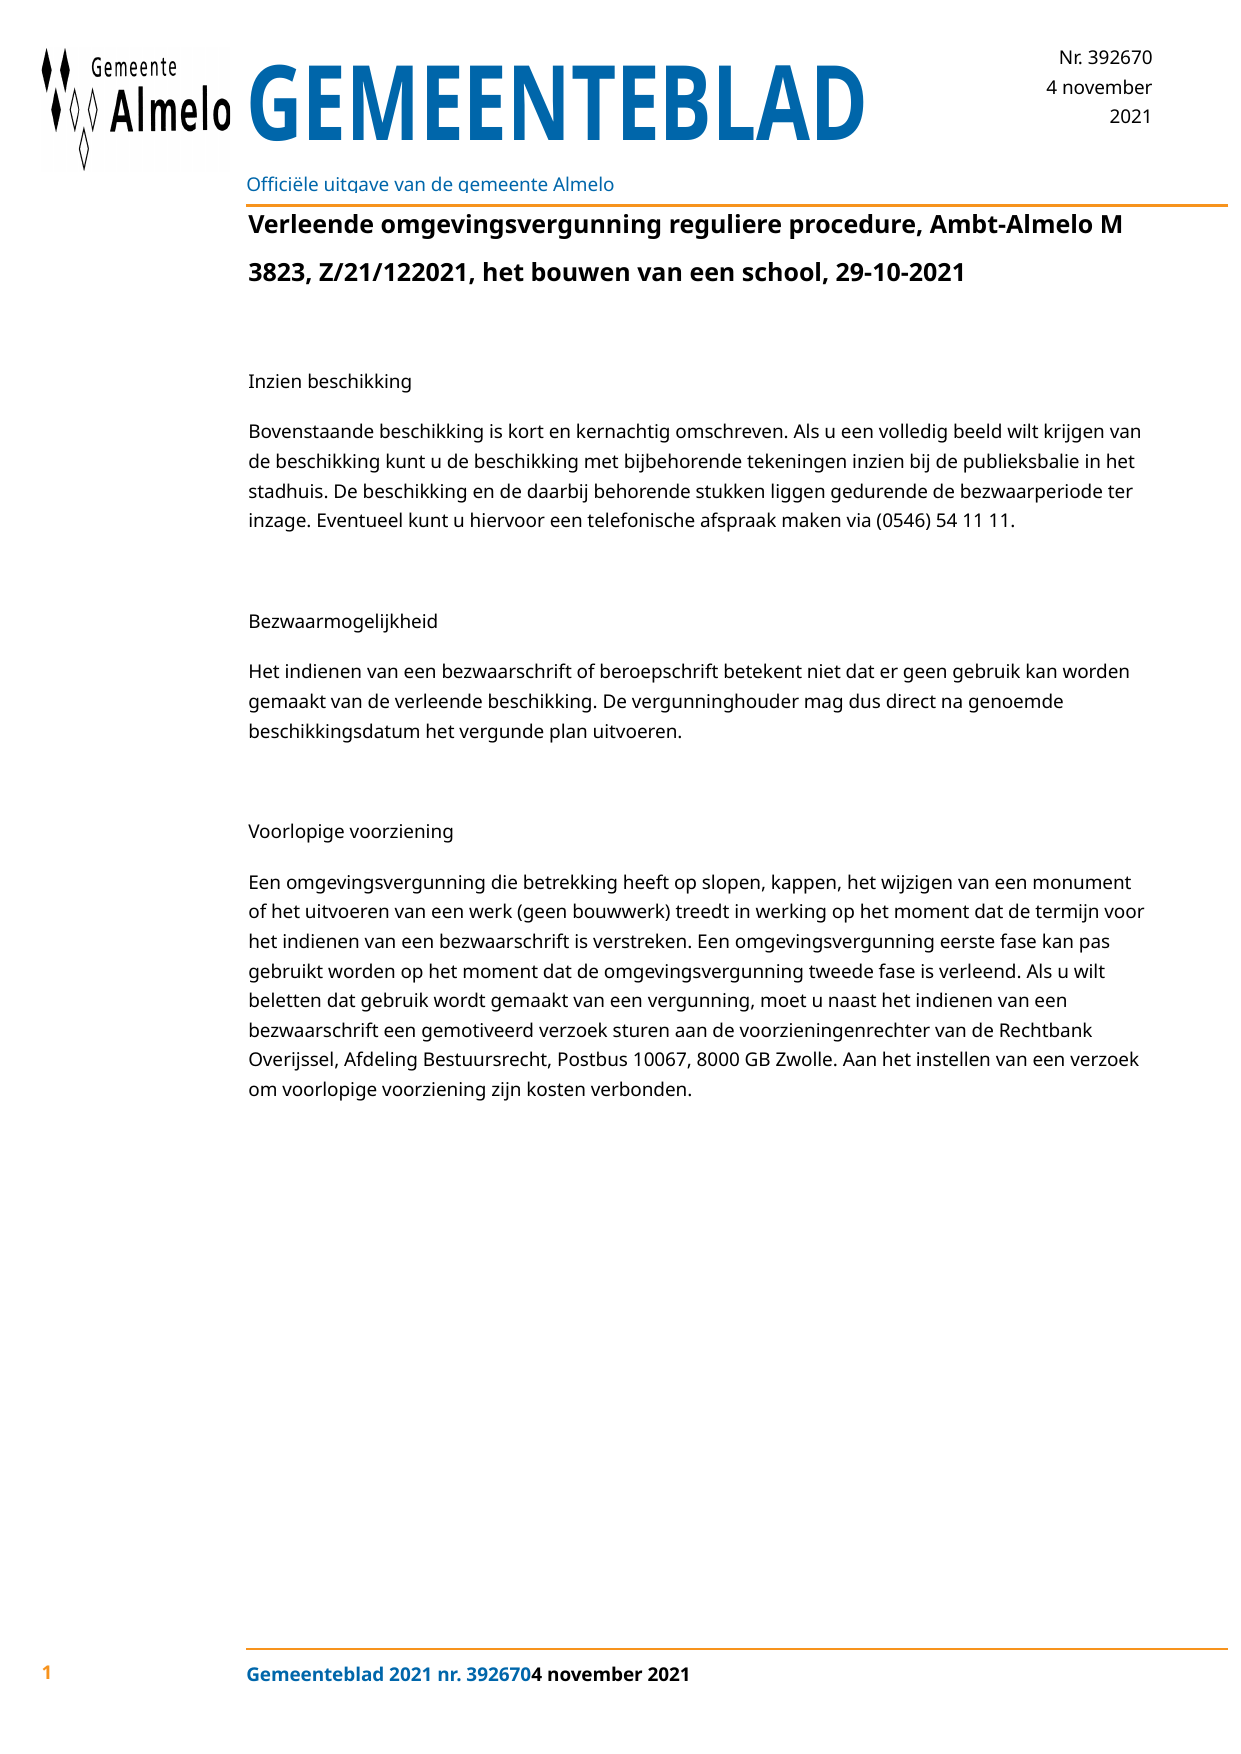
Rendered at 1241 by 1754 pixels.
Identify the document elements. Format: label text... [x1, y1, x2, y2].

text Bovenstaande beschikking is kort en kernachtig omschreven. Als u een volledig beeld wilt krijgen van de beschikking kunt u de beschikking met bijbehorende tekeningen inzien bij de publieksbalie in het stadhuis. De beschikking en de daarbij behorende stukken liggen gedurende de bezwaarperiode ter inzage. Eventueel kunt u hiervoor een telefonische afspraak maken via (0546) 54 11 11. [248, 419, 1152, 533]
text Verleende omgevingsvergunning reguliere procedure, Ambt-Almelo M 3823, Z/21/122021, het bouwen van een school, 29-10-2021 [248, 207, 1152, 288]
text Bezwaarmogelijkheid [248, 608, 1152, 634]
text Inzien beschikking [248, 368, 1152, 394]
text Voorlopige voorziening [248, 819, 1152, 844]
text Een omgevingsvergunning die betrekking heeft op slopen, kappen, het wijzigen van een monument of het uitvoeren van een werk (geen bouwwerk) treedt in werking op het moment dat de termijn voor het indienen van een bezwaarschrift is verstreken. Een omgevingsvergunning eerste fase kan pas gebruikt worden op het moment dat de omgevingsvergunning tweede fase is verleend. Als u wilt beletten dat gebruik wordt gemaakt van een vergunning, moet u naast het indienen van een bezwaarschrift een gemotiveerd verzoek sturen aan de voorzieningenrechter van de Rechtbank Overijssel, Afdeling Bestuursrecht, Postbus 10067, 8000 GB Zwolle. Aan het instellen van een verzoek om voorlopige voorziening zijn kosten verbonden. [248, 869, 1152, 1102]
text Het indienen van een bezwaarschrift of beroepschrift betekent niet dat er geen gebruik kan worden gemaakt van de verleende beschikking. De vergunninghouder mag dus direct na genoemde beschikkingsdatum het vergunde plan uitvoeren. [248, 659, 1152, 744]
picture [41, 47, 231, 172]
